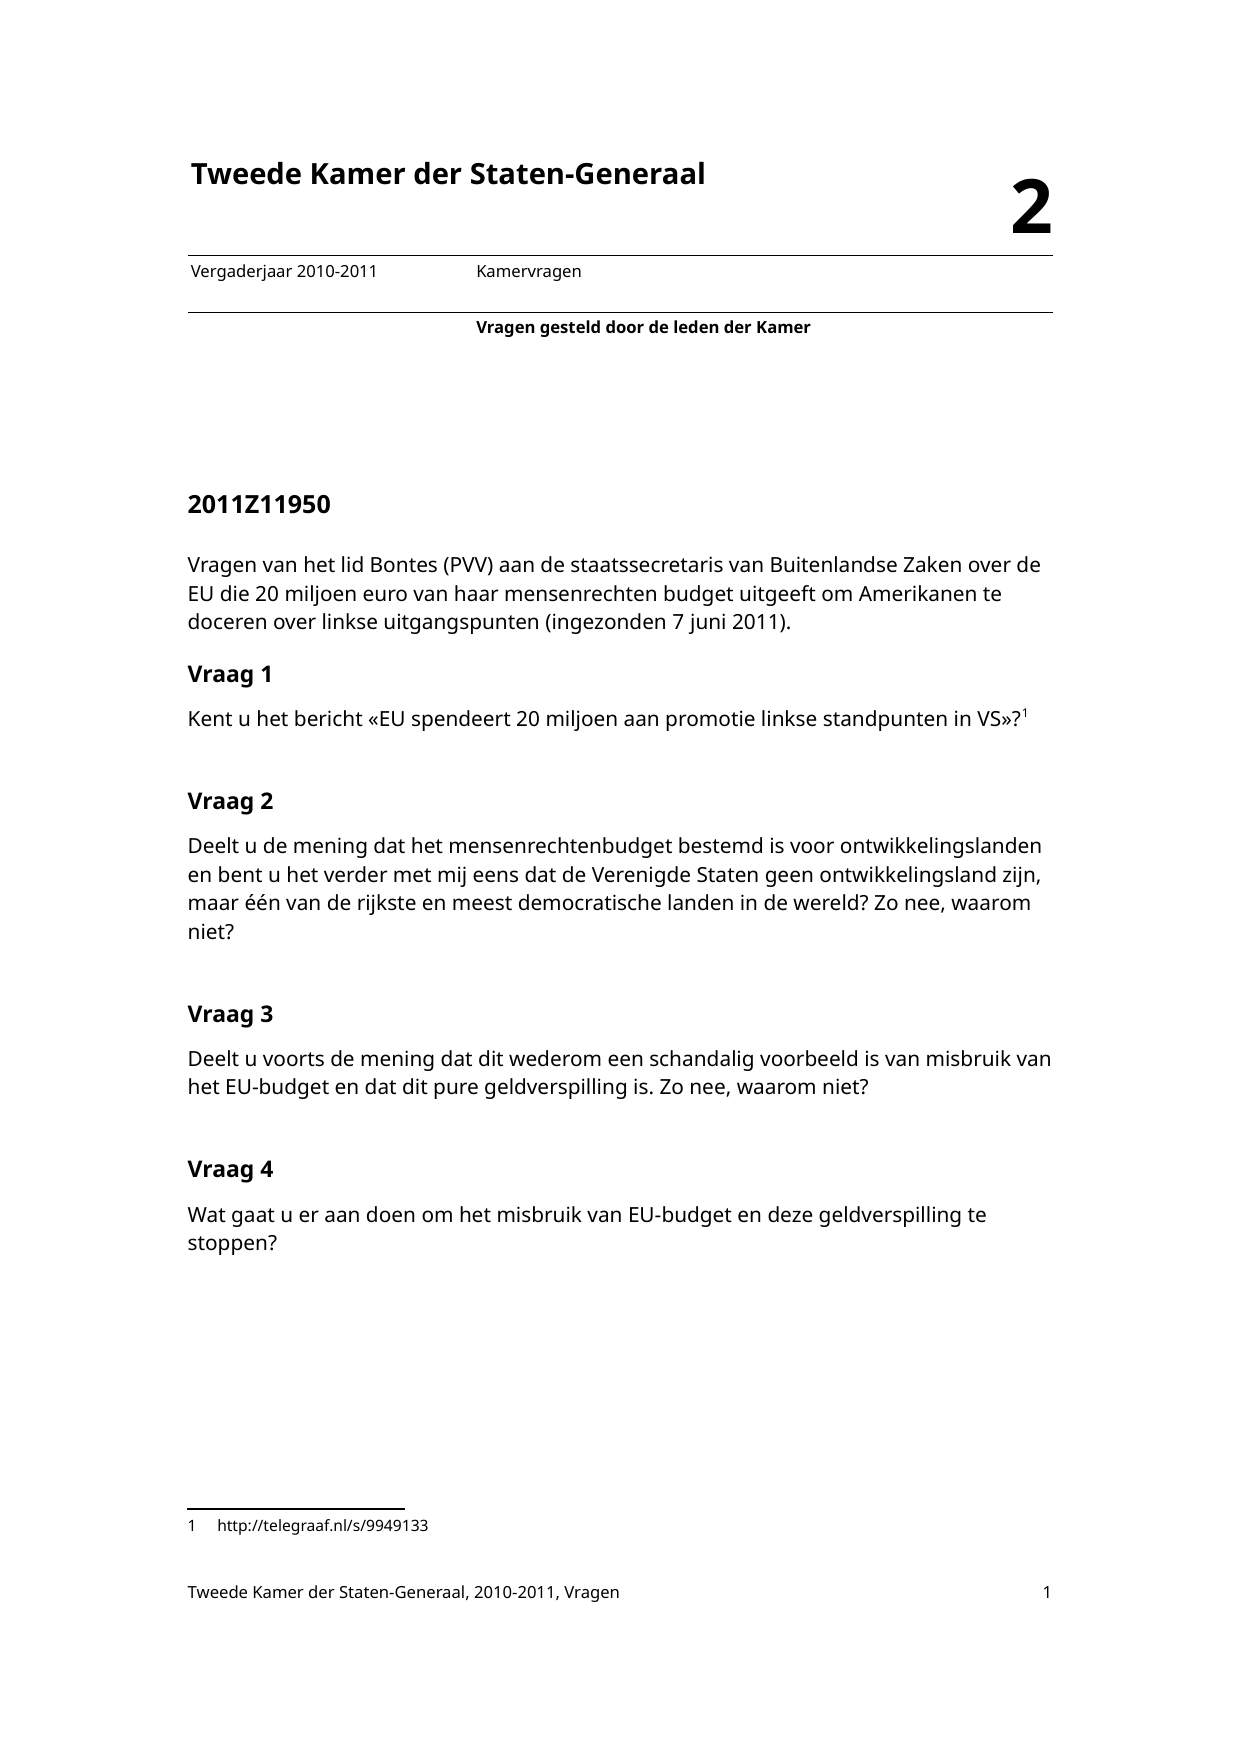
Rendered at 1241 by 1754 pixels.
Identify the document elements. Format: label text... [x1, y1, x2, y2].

subtitle Vraag 1 [187, 658, 1053, 689]
subtitle Vraag 4 [187, 1153, 1053, 1185]
text Deelt u voorts de mening dat dit wederom een schandalig voorbeeld is van misbruik van het EU-budget en dat dit pure geldverspilling is. Zo nee, waarom niet? [187, 1044, 1053, 1101]
text Vragen van het lid Bontes (PVV) aan de staatssecretaris van Buitenlandse Zaken over de EU die 20 miljoen euro van haar mensenrechten budget uitgeeft om Amerikanen te doceren over linkse uitgangspunten (ingezonden 7 juni 2011). [187, 550, 1053, 636]
table_cell Vergaderjaar 2010-2011 [188, 256, 473, 312]
subtitle Vraag 3 [187, 998, 1053, 1029]
table_header 2 [880, 150, 1053, 255]
text 2011Z11950 [187, 487, 1053, 521]
table_cell [188, 313, 473, 339]
subtitle Vraag 2 [187, 785, 1053, 817]
text Kent u het bericht «EU spendeert 20 miljoen aan promotie linkse standpunten in VS»? [187, 704, 1053, 733]
table_cell Vragen gesteld door de leden der Kamer [473, 313, 1053, 339]
table_header Tweede Kamer der Staten-Generaal [188, 150, 879, 255]
table_cell Kamervragen [473, 256, 1053, 312]
text Deelt u de mening dat het mensenrechtenbudget bestemd is voor ontwikkelingslanden en bent u het verder met mij eens dat de Verenigde Staten geen ontwikkelingsland zijn, maar één van de rijkste en meest democratische landen in de wereld? Zo nee, waarom niet? [187, 832, 1053, 945]
text Wat gaat u er aan doen om het misbruik van EU-budget en deze geldverspilling te stoppen? [187, 1200, 1053, 1257]
text http://telegraaf.nl/s/9949133 [187, 1508, 1053, 1536]
